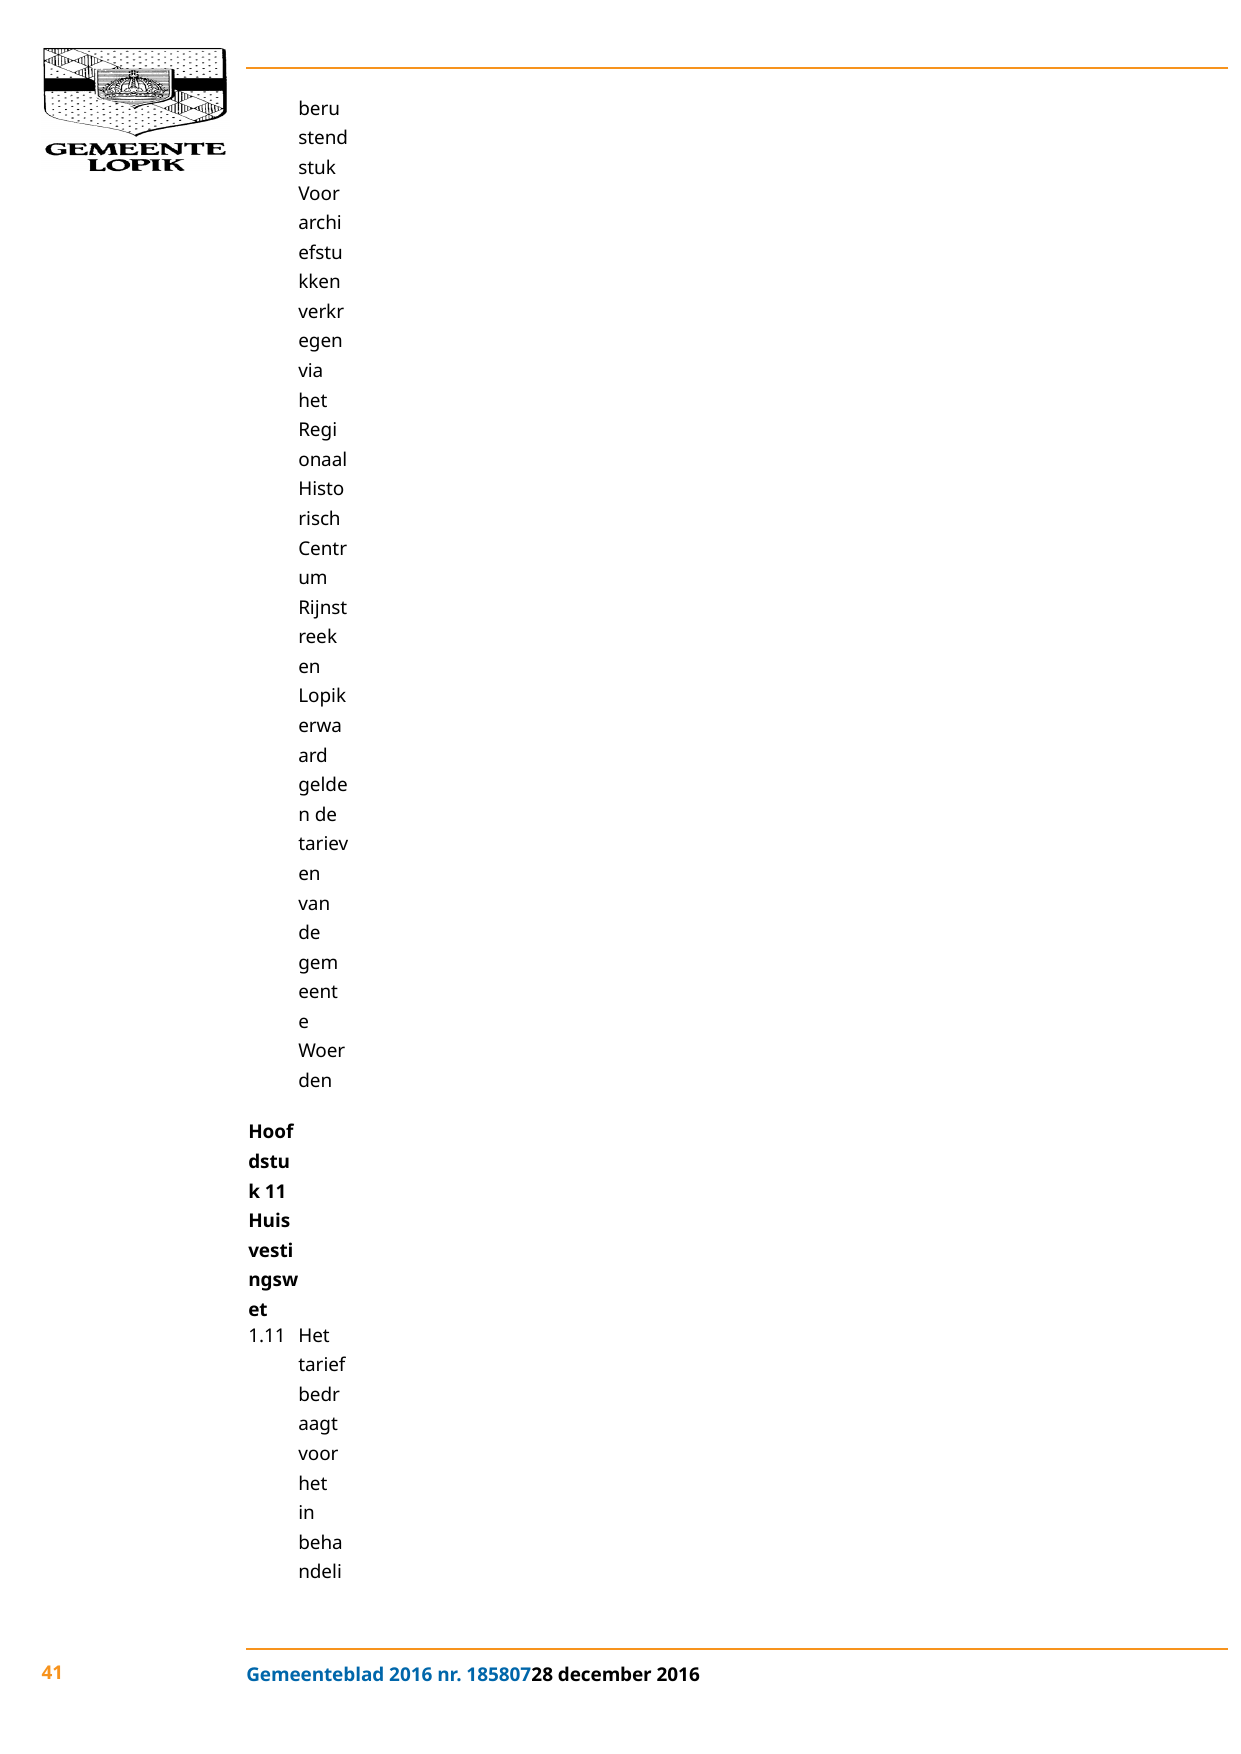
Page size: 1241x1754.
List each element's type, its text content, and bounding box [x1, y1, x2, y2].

table_cell [248, 95, 298, 180]
table_cell [298, 1093, 348, 1119]
table_cell [348, 180, 398, 1093]
table_cell [298, 1119, 348, 1322]
table_cell [348, 95, 398, 180]
table_cell 1.11 [248, 1322, 298, 1584]
table_cell berustend stuk [298, 95, 348, 180]
table_cell Hoofdstuk 11 Huisvestingswet [248, 1119, 298, 1322]
table_cell [348, 1093, 398, 1119]
table_cell Het tarief bedraagt voor het in behandeli [298, 1322, 348, 1584]
picture [41, 47, 231, 172]
table_cell [348, 1322, 398, 1584]
table_cell Voor archiefstukken verkregen via het Regionaal Historisch Centrum Rijnstreek en Lopikerwaard gelden de tarieven van de gemeente Woerden [298, 180, 348, 1093]
table_cell [248, 1093, 298, 1119]
table_cell [248, 180, 298, 1093]
